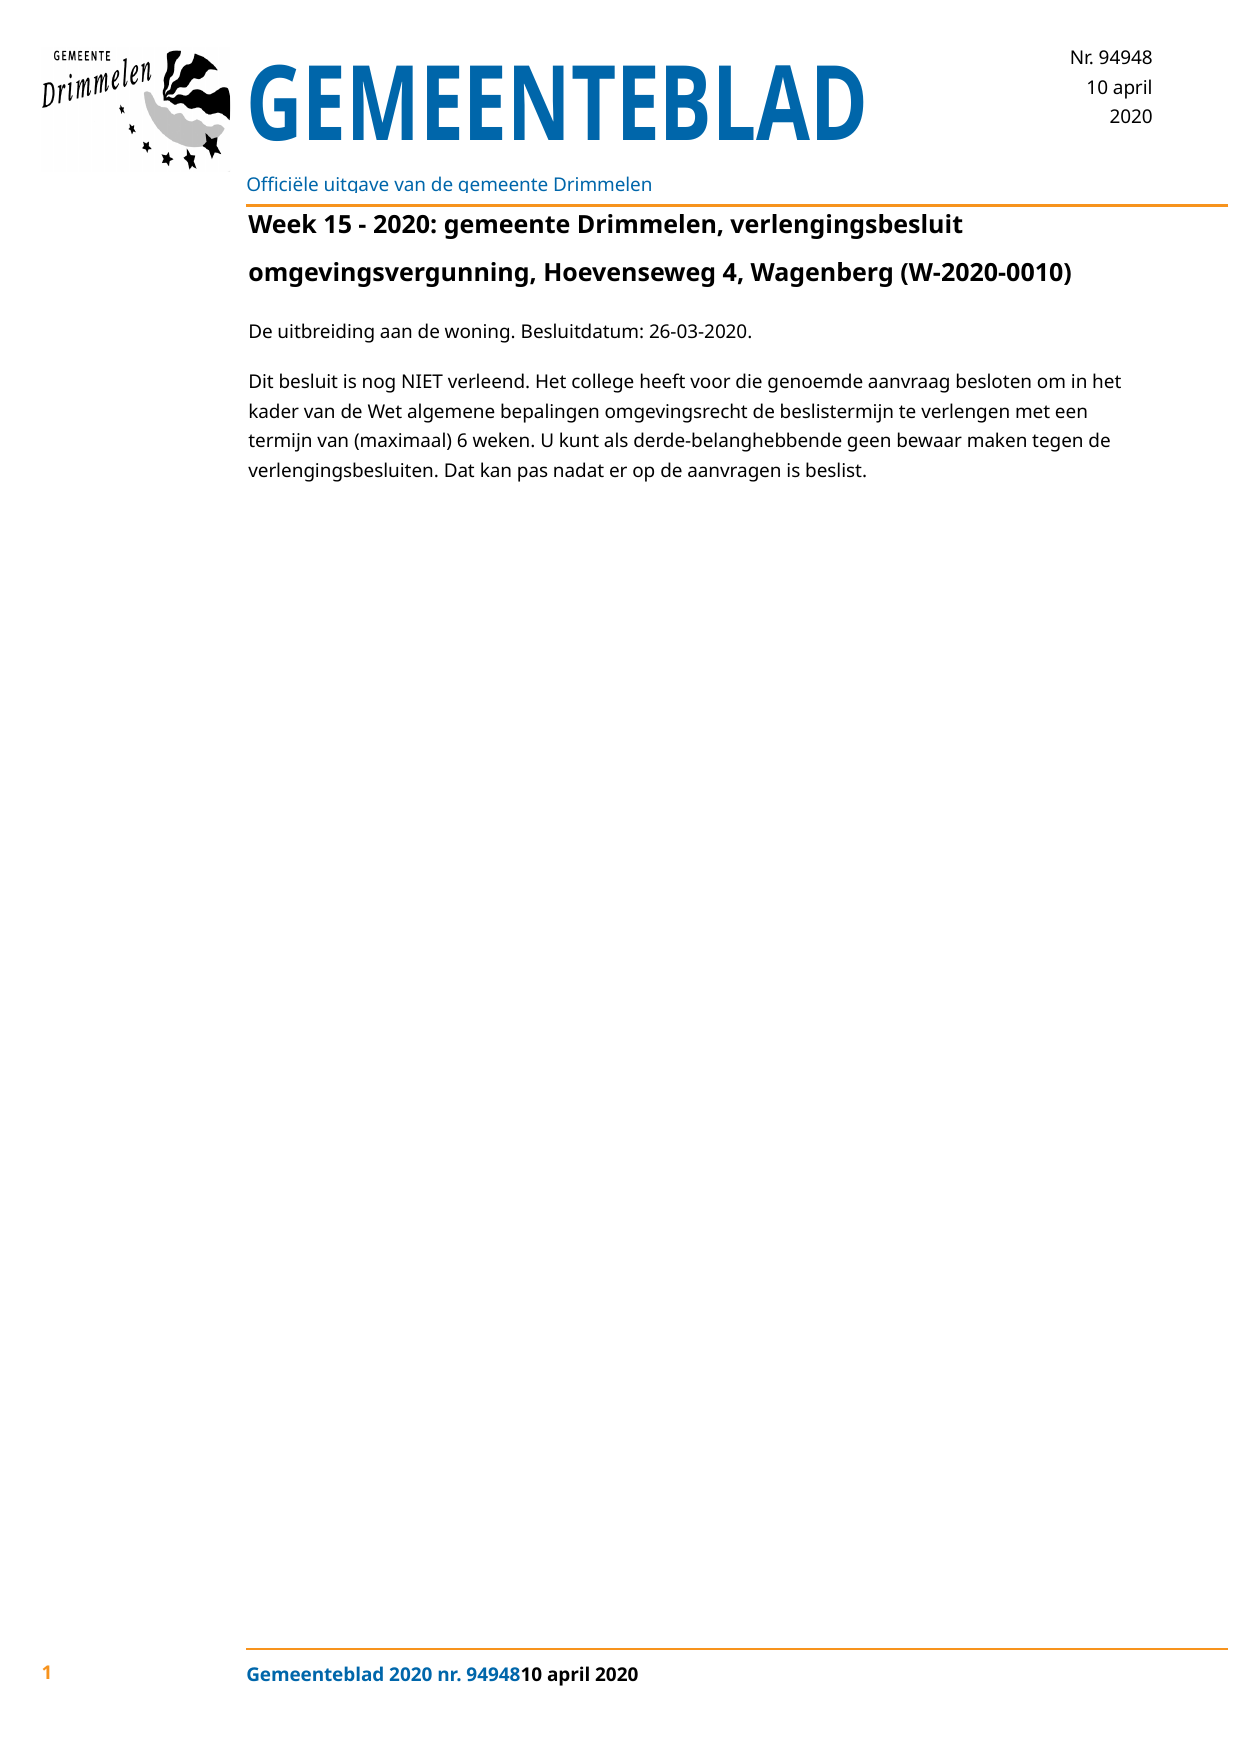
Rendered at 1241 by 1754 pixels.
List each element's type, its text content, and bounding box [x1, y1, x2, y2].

text De uitbreiding aan de woning. Besluitdatum: 26-03-2020. [248, 318, 1152, 344]
text Week 15 - 2020: gemeente Drimmelen, verlengingsbesluit omgevingsvergunning, Hoevenseweg 4, Wagenberg (W-2020-0010) [248, 207, 1152, 288]
picture [41, 47, 231, 172]
text Dit besluit is nog NIET verleend. Het college heeft voor die genoemde aanvraag besloten om in het kader van de Wet algemene bepalingen omgevingsrecht de beslistermijn te verlengen met een termijn van (maximaal) 6 weken. U kunt als derde-belanghebbende geen bewaar maken tegen de verlengingsbesluiten. Dat kan pas nadat er op de aanvragen is beslist. [248, 368, 1152, 483]
